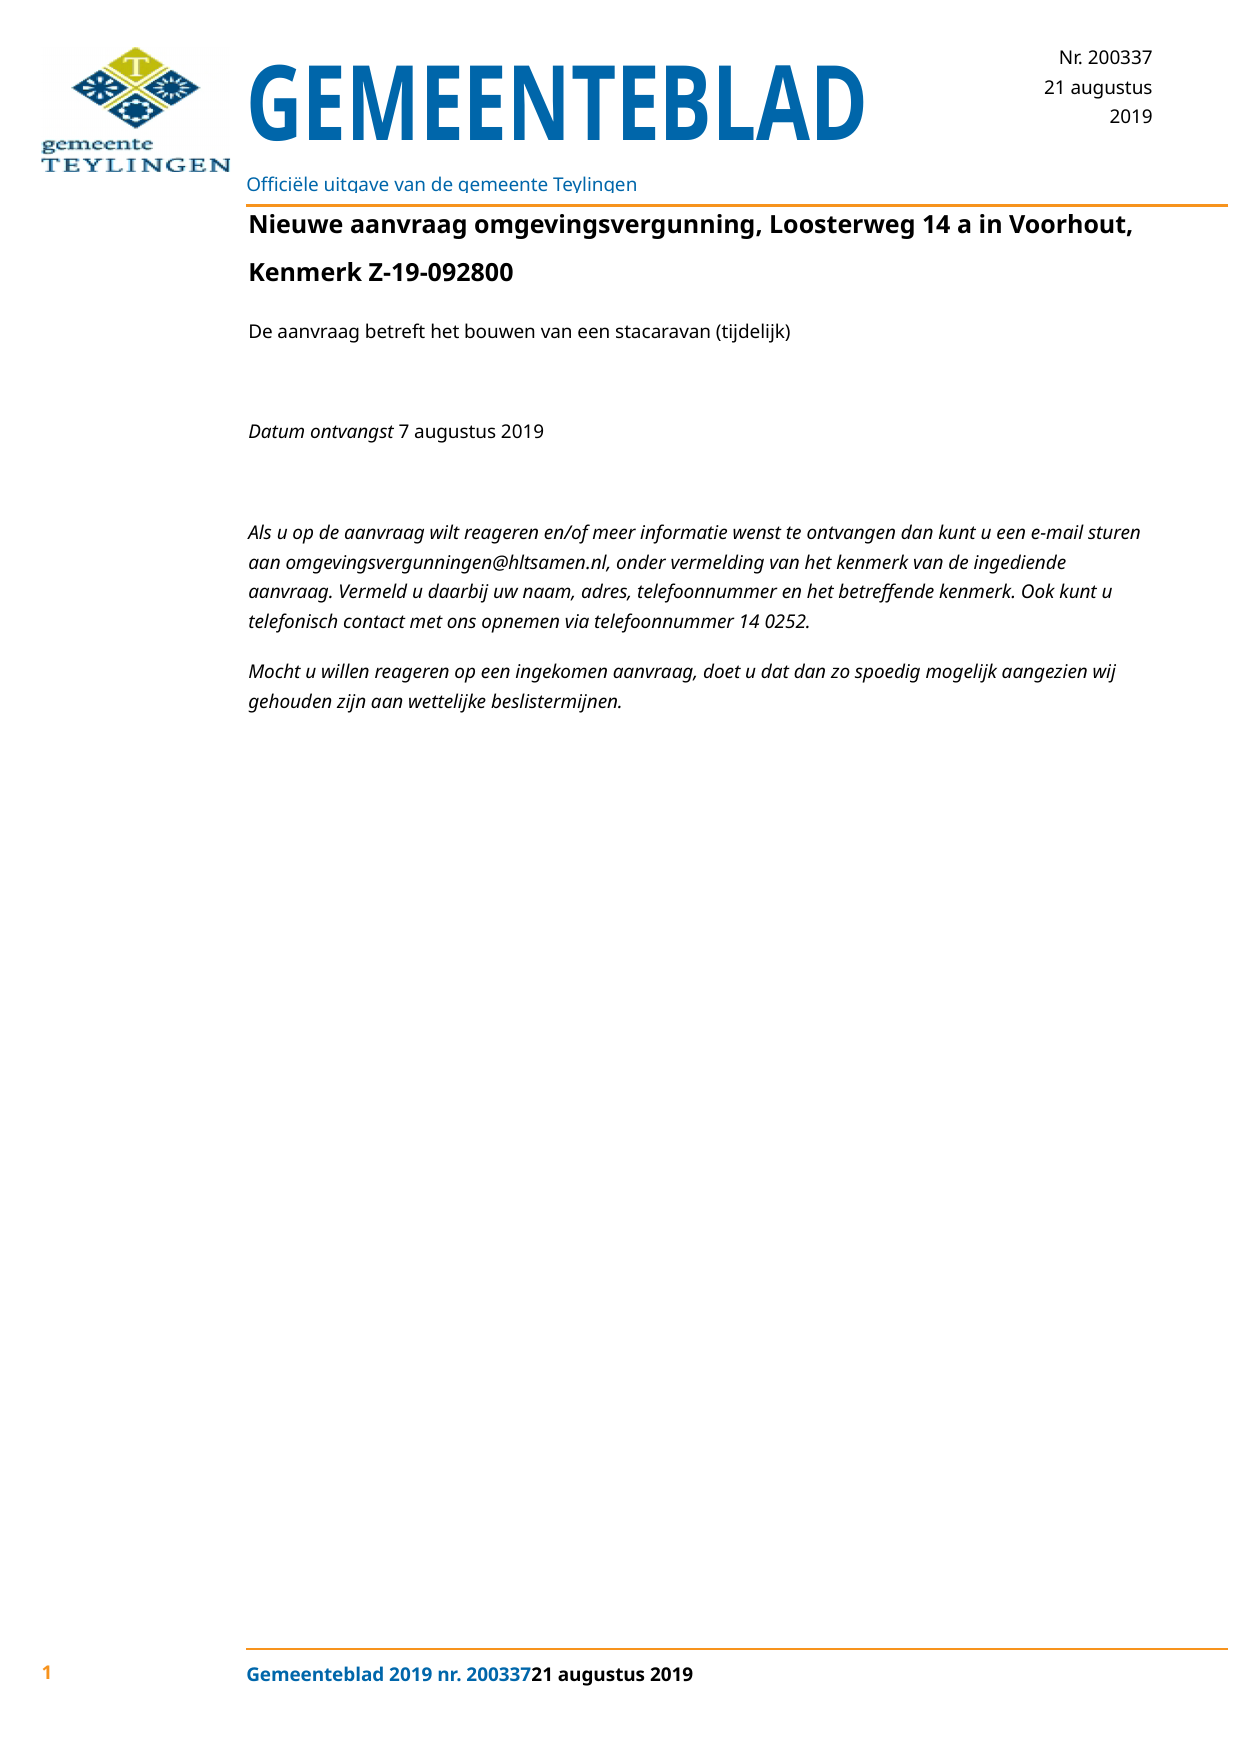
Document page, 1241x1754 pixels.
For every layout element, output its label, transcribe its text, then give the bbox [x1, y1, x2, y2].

text Als u op de aanvraag wilt reageren en/of meer informatie wenst te ontvangen dan kunt u een e-mail sturen aan omgevingsvergunningen@hltsamen.nl, onder vermelding van het kenmerk van de ingediende aanvraag. Vermeld u daarbij uw naam, adres, telefoonnummer en het betreffende kenmerk. Ook kunt u telefonisch contact met ons opnemen via telefoonnummer 14 0252. [248, 519, 1152, 634]
text De aanvraag betreft het bouwen van een stacaravan (tijdelijk) [248, 318, 1152, 344]
text Nieuwe aanvraag omgevingsvergunning, Loosterweg 14 a in Voorhout, Kenmerk Z-19-092800 [248, 207, 1152, 288]
text Datum ontvangst 7 augustus 2019 [248, 419, 1152, 444]
picture [41, 47, 231, 172]
text Mocht u willen reageren op een ingekomen aanvraag, doet u dat dan zo spoedig mogelijk aangezien wij gehouden zijn aan wettelijke beslistermijnen. [248, 659, 1152, 714]
